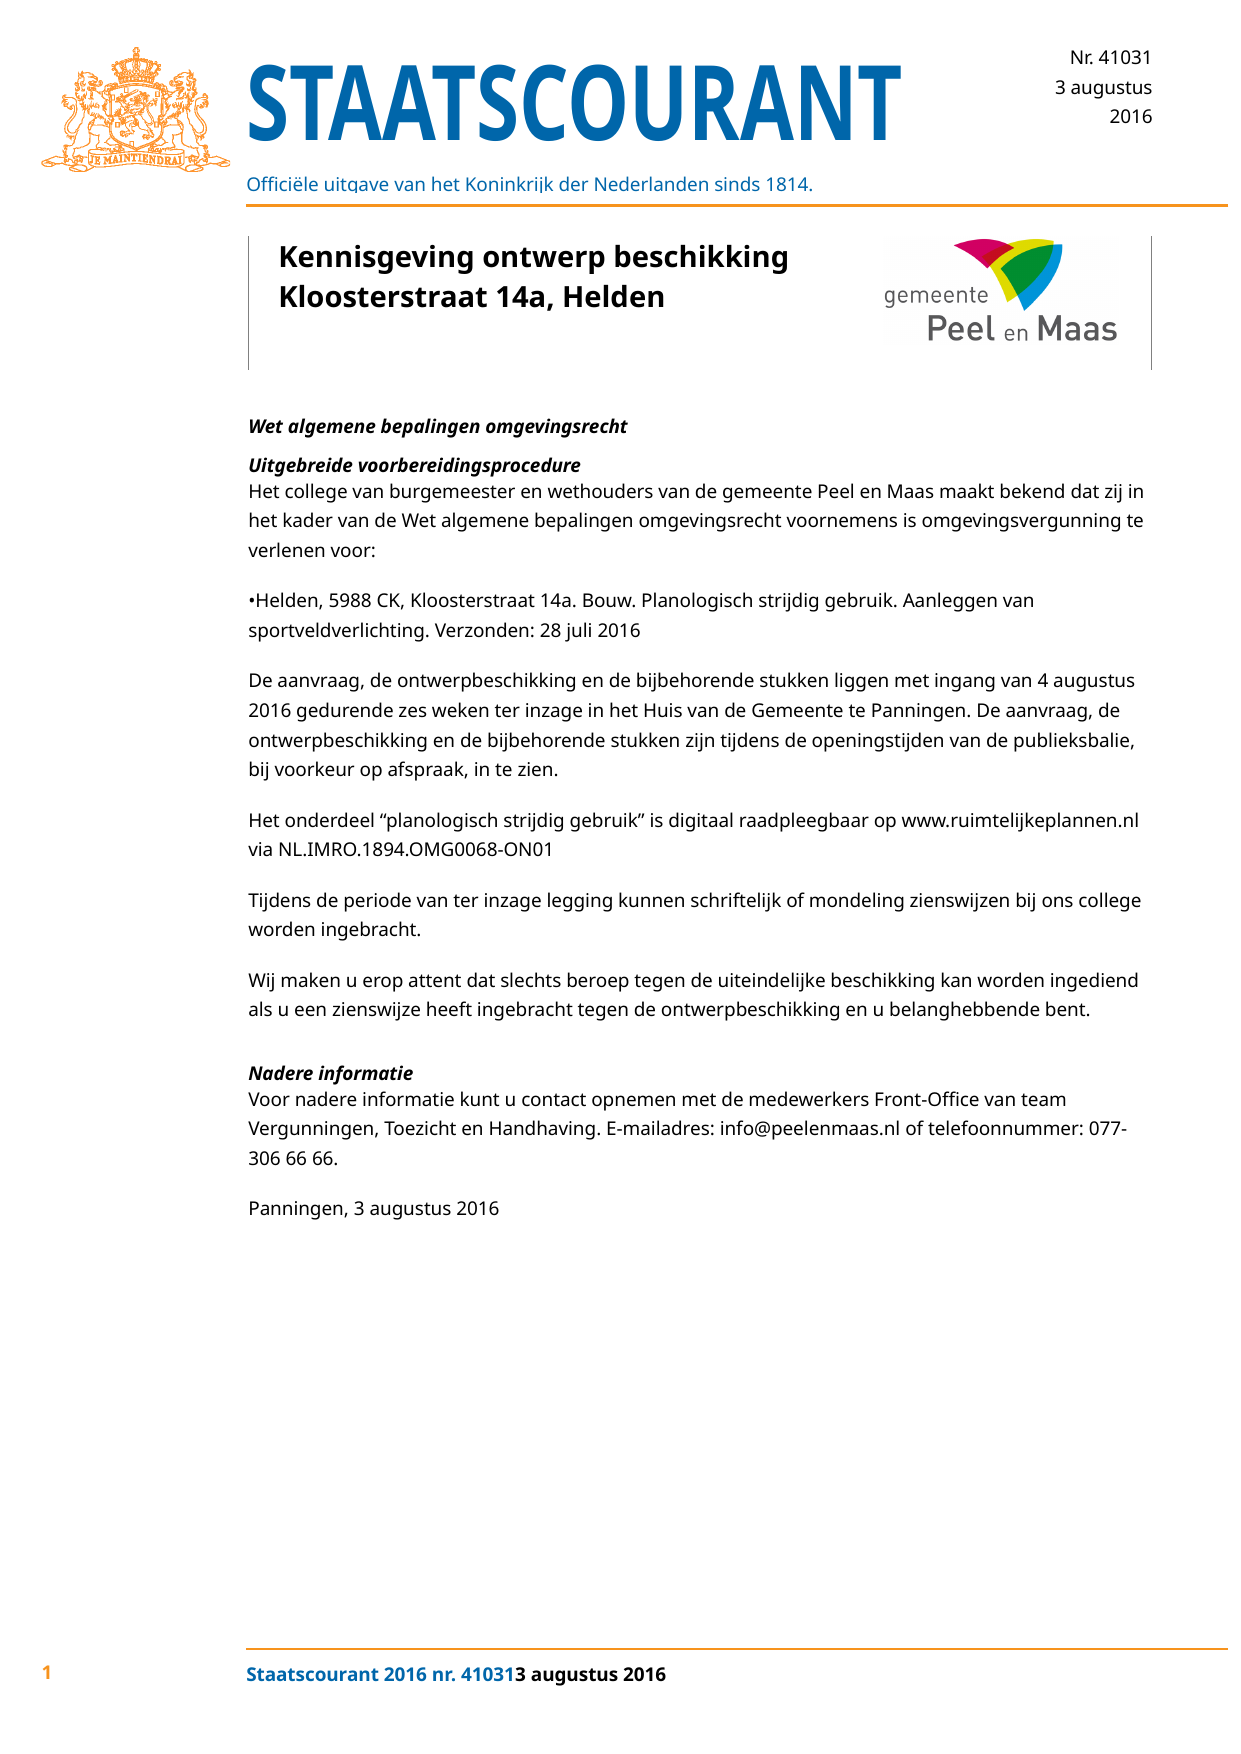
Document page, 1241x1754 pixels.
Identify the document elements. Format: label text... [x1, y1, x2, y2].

text Het onderdeel “planologisch strijdig gebruik” is digitaal raadpleegbaar op www.ruimtelijkeplannen.nl via NL.IMRO.1894.OMG0068-ON01 [248, 807, 1152, 862]
text •Helden, 5988 CK, Kloosterstraat 14a. Bouw. Planologisch strijdig gebruik. Aanleggen van sportveldverlichting. Verzonden: 28 juli 2016 [248, 588, 1152, 643]
table_header Kennisgeving ontwerp beschikking Kloosterstraat 14a, Helden [249, 236, 850, 370]
picture [882, 236, 1119, 345]
text De aanvraag, de ontwerpbeschikking en de bijbehorende stukken liggen met ingang van 4 augustus 2016 gedurende zes weken ter inzage in het Huis van de Gemeente te Panningen. De aanvraag, de ontwerpbeschikking en de bijbehorende stukken zijn tijdens de openingstijden van de publieksbalie, bij voorkeur op afspraak, in te zien. [248, 668, 1152, 782]
text Wij maken u erop attent dat slechts beroep tegen de uiteindelijke beschikking kan worden ingediend als u een zienswijze heeft ingebracht tegen de ontwerpbeschikking en u belanghebbende bent. [248, 967, 1152, 1022]
table_header [850, 236, 1151, 370]
text Uitgebreide voorbereidingsprocedure [248, 452, 1152, 478]
text Panningen, 3 augustus 2016 [248, 1196, 1152, 1221]
text Nadere informatie [248, 1060, 1152, 1086]
picture [41, 47, 231, 172]
text Tijdens de periode van ter inzage legging kunnen schriftelijk of mondeling zienswijzen bij ons college worden ingebracht. [248, 887, 1152, 942]
text Wet algemene bepalingen omgevingsrecht [248, 413, 1152, 439]
text Het college van burgemeester en wethouders van de gemeente Peel en Maas maakt bekend dat zij in het kader van de Wet algemene bepalingen omgevingsrecht voornemens is omgevingsvergunning te verlenen voor: [248, 478, 1152, 563]
text Voor nadere informatie kunt u contact opnemen met de medewerkers Front-Office van team Vergunningen, Toezicht en Handhaving. E-mailadres: info@peelenmaas.nl of telefoonnummer: 077- 306 66 66. [248, 1086, 1152, 1171]
